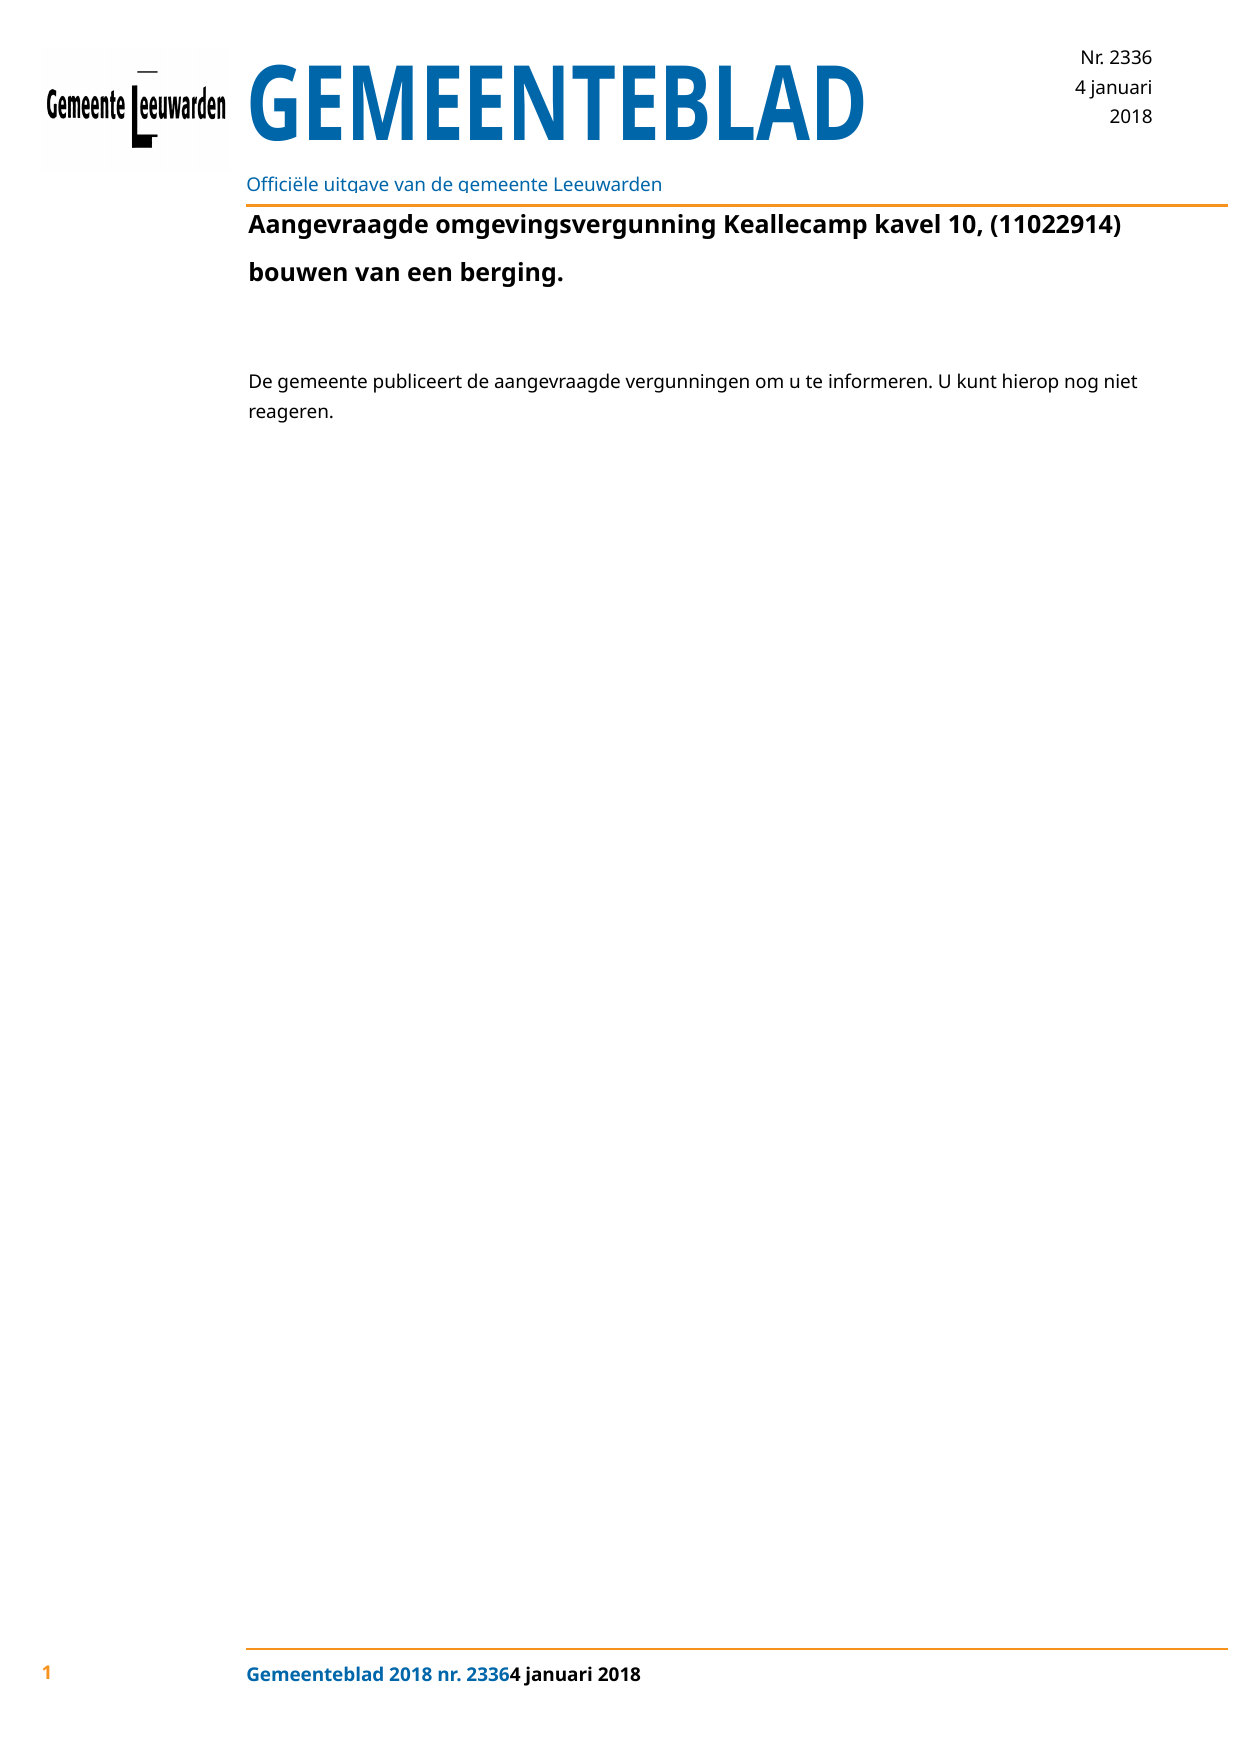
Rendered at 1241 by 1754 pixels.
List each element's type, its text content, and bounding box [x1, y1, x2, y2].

text Aangevraagde omgevingsvergunning Keallecamp kavel 10, (11022914) bouwen van een berging. [248, 207, 1152, 288]
text De gemeente publiceert de aangevraagde vergunningen om u te informeren. U kunt hierop nog niet reageren. [248, 368, 1152, 424]
picture [41, 47, 231, 172]
